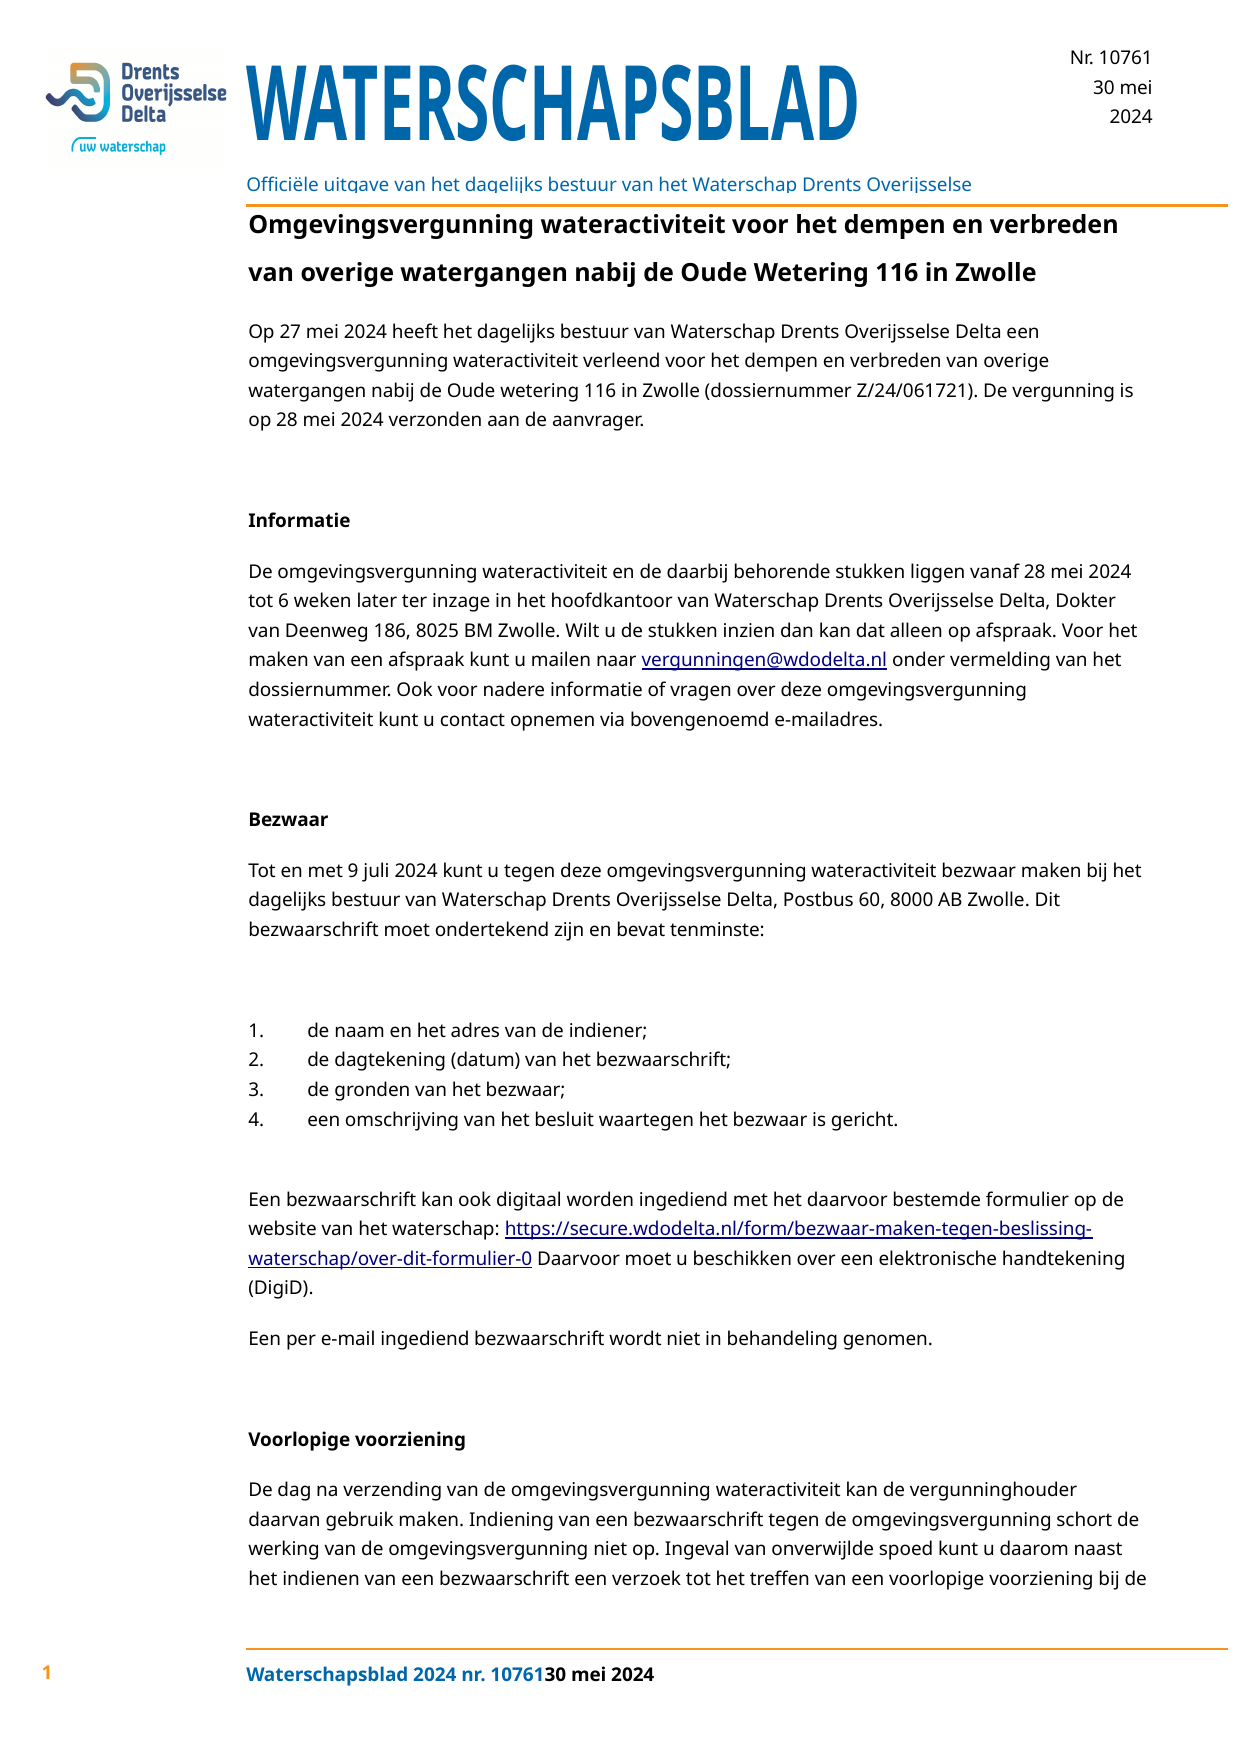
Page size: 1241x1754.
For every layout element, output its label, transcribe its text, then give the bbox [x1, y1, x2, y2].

list een omschrijving van het besluit waartegen het bezwaar is gericht. [248, 1106, 1152, 1132]
list de dagtekening (datum) van het bezwaarschrift; [248, 1047, 1152, 1072]
text De dag na verzending van de omgevingsvergunning wateractiviteit kan de vergunninghouder daarvan gebruik maken. Indiening van een bezwaarschrift tegen de omgevingsvergunning schort de werking van de omgevingsvergunning niet op. Ingeval van onverwijlde spoed kunt u daarom naast het indienen van een bezwaarschrift een verzoek tot het treffen van een voorlopige voorziening bij de [248, 1476, 1152, 1591]
text Informatie [248, 507, 1152, 533]
text Voorlopige voorziening [248, 1426, 1152, 1452]
text Een per e-mail ingediend bezwaarschrift wordt niet in behandeling genomen. [248, 1325, 1152, 1351]
text Bezwaar [248, 807, 1152, 832]
text De omgevingsvergunning wateractiviteit en de daarbij behorende stukken liggen vanaf 28 mei 2024 tot 6 weken later ter inzage in het hoofdkantoor van Waterschap Drents Overijsselse Delta, Dokter van Deenweg 186, 8025 BM Zwolle. Wilt u de stukken inzien dan kan dat alleen op afspraak. Voor het maken van een afspraak kunt u mailen naar vergunningen@wdodelta.nl onder vermelding van het dossiernummer. Ook voor nadere informatie of vragen over deze omgevingsvergunning wateractiviteit kunt u contact opnemen via bovengenoemd e-mailadres. [248, 558, 1152, 732]
text Tot en met 9 juli 2024 kunt u tegen deze omgevingsvergunning wateractiviteit bezwaar maken bij het dagelijks bestuur van Waterschap Drents Overijsselse Delta, Postbus 60, 8000 AB Zwolle. Dit bezwaarschrift moet ondertekend zijn en bevat tenminste: [248, 857, 1152, 942]
list de gronden van het bezwaar; [248, 1076, 1152, 1102]
text Op 27 mei 2024 heeft het dagelijks bestuur van Waterschap Drents Overijsselse Delta een omgevingsvergunning wateractiviteit verleend voor het dempen en verbreden van overige watergangen nabij de Oude wetering 116 in Zwolle (dossiernummer Z/24/061721). De vergunning is op 28 mei 2024 verzonden aan de aanvrager. [248, 318, 1152, 432]
text Omgevingsvergunning wateractiviteit voor het dempen en verbreden van overige watergangen nabij de Oude Wetering 116 in Zwolle [248, 207, 1152, 288]
text Een bezwaarschrift kan ook digitaal worden ingediend met het daarvoor bestemde formulier op de website van het waterschap: https://secure.wdodelta.nl/form/bezwaar-maken-tegen-beslissing-waterschap/over-dit-formulier-0 Daarvoor moet u beschikken over een elektronische handtekening (DigiD). [248, 1186, 1152, 1300]
picture [41, 47, 231, 172]
list de naam en het adres van de indiener; [248, 1017, 1152, 1043]
